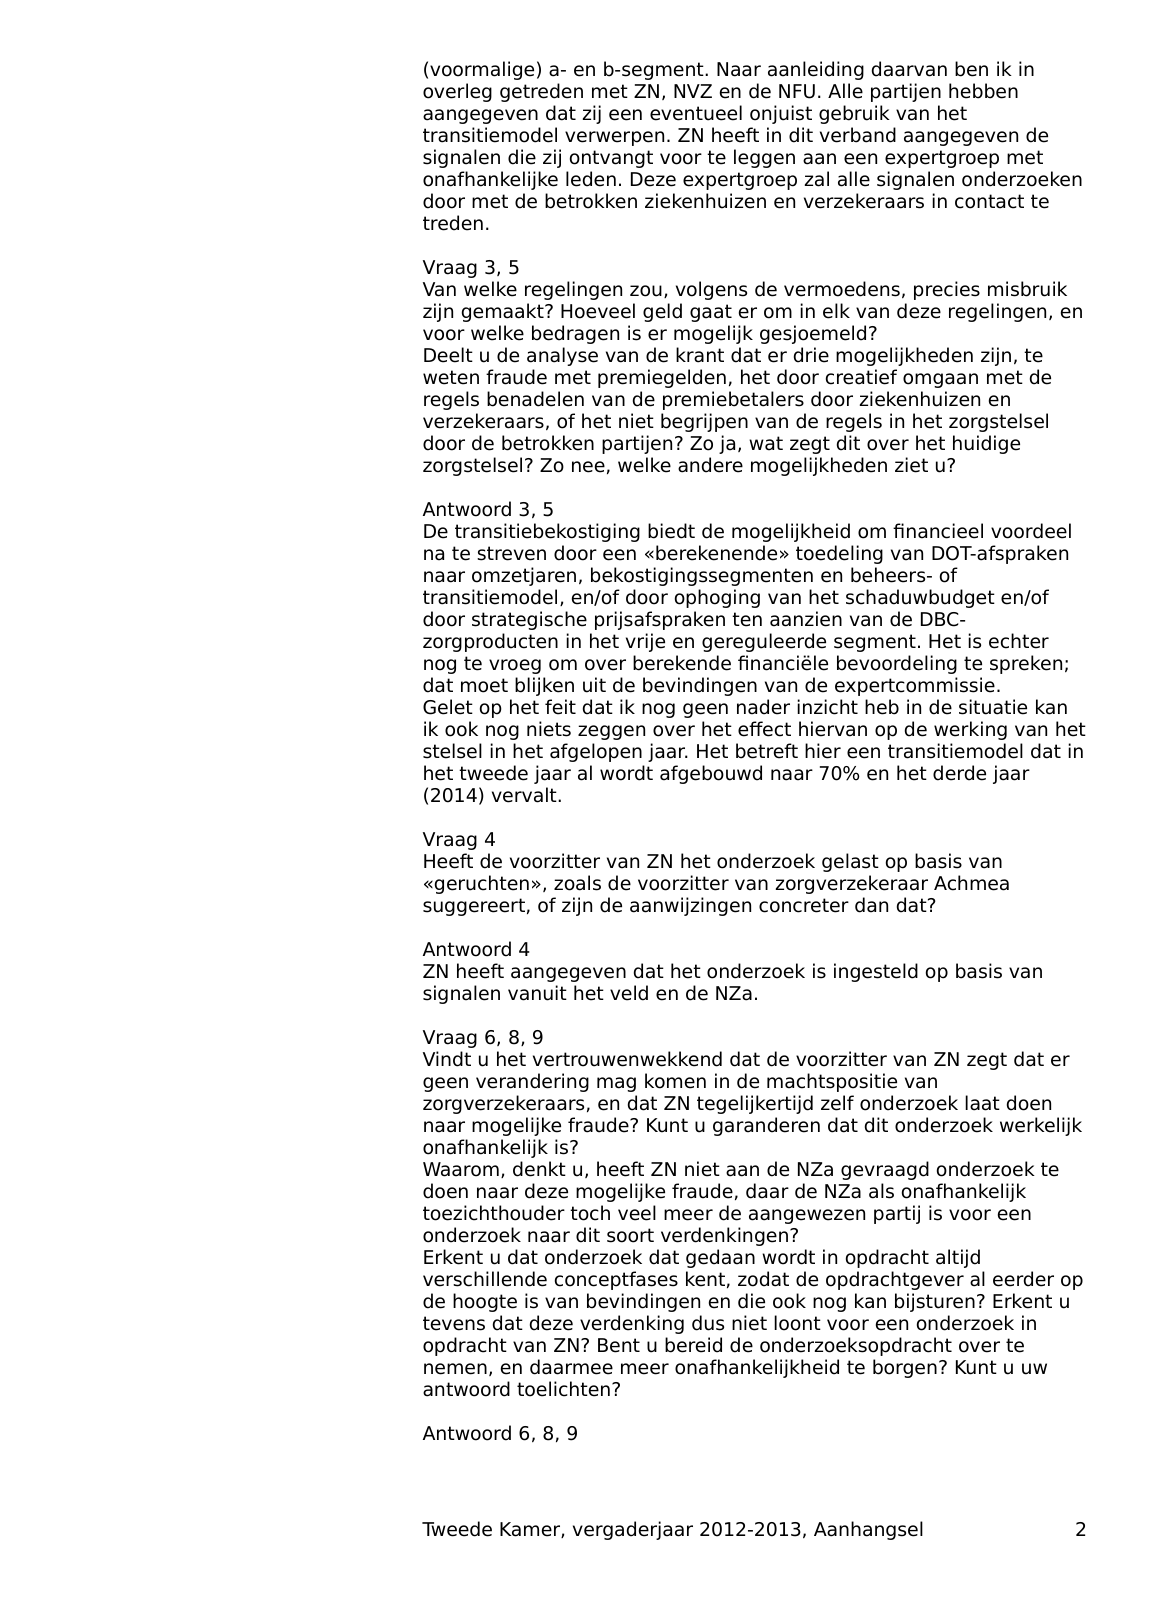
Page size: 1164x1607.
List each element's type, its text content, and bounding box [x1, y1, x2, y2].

text Deelt u de analyse van de krant dat er drie mogelijkheden zijn, te weten fraude met premiegelden, het door creatief omgaan met de regels benadelen van de premiebetalers door ziekenhuizen en verzekeraars, of het niet begrijpen van de regels in het zorgstelsel door de betrokken partijen? Zo ja, wat zegt dit over het huidige zorgstelsel? Zo nee, welke andere mogelijkheden ziet u? [422, 345, 1087, 477]
text De transitiebekostiging biedt de mogelijkheid om financieel voordeel na te streven door een «berekenende» toedeling van DOT-afspraken naar omzetjaren, bekostigingssegmenten en beheers- of transitiemodel, en/of door ophoging van het schaduwbudget en/of door strategische prijsafspraken ten aanzien van de DBC-zorgproducten in het vrije en gereguleerde segment. Het is echter nog te vroeg om over berekende financiële bevoordeling te spreken; dat moet blijken uit de bevindingen van de expertcommissie. [422, 521, 1087, 697]
text Vindt u het vertrouwenwekkend dat de voorzitter van ZN zegt dat er geen verandering mag komen in de machtspositie van zorgverzekeraars, en dat ZN tegelijkertijd zelf onderzoek laat doen naar mogelijke fraude? Kunt u garanderen dat dit onderzoek werkelijk onafhankelijk is? [422, 1049, 1087, 1159]
text Waarom, denkt u, heeft ZN niet aan de NZa gevraagd onderzoek te doen naar deze mogelijke fraude, daar de NZa als onafhankelijk toezichthouder toch veel meer de aangewezen partij is voor een onderzoek naar dit soort verdenkingen? [422, 1159, 1087, 1247]
text Heeft de voorzitter van ZN het onderzoek gelast op basis van «geruchten», zoals de voorzitter van zorgverzekeraar Achmea suggereert, of zijn de aanwijzingen concreter dan dat? [422, 851, 1087, 917]
text Gelet op het feit dat ik nog geen nader inzicht heb in de situatie kan ik ook nog niets zeggen over het effect hiervan op de werking van het stelsel in het afgelopen jaar. Het betreft hier een transitiemodel dat in het tweede jaar al wordt afgebouwd naar 70% en het derde jaar (2014) vervalt. [422, 697, 1087, 807]
text Van welke regelingen zou, volgens de vermoedens, precies misbruik zijn gemaakt? Hoeveel geld gaat er om in elk van deze regelingen, en voor welke bedragen is er mogelijk gesjoemeld? [422, 279, 1087, 345]
text Vraag 4 [422, 829, 1087, 851]
text ZN heeft aangegeven dat het onderzoek is ingesteld op basis van signalen vanuit het veld en de NZa. [422, 961, 1087, 1005]
text Vraag 6, 8, 9 [422, 1027, 1087, 1049]
text Antwoord 3, 5 [422, 499, 1087, 521]
text Erkent u dat onderzoek dat gedaan wordt in opdracht altijd verschillende conceptfases kent, zodat de opdrachtgever al eerder op de hoogte is van bevindingen en die ook nog kan bijsturen? Erkent u tevens dat deze verdenking dus niet loont voor een onderzoek in opdracht van ZN? Bent u bereid de onderzoeksopdracht over te nemen, en daarmee meer onafhankelijkheid te borgen? Kunt u uw antwoord toelichten? [422, 1247, 1087, 1401]
text (voormalige) a- en b-segment. Naar aanleiding daarvan ben ik in overleg getreden met ZN, NVZ en de NFU. Alle partijen hebben aangegeven dat zij een eventueel onjuist gebruik van het transitiemodel verwerpen. ZN heeft in dit verband aangegeven de signalen die zij ontvangt voor te leggen aan een expertgroep met onafhankelijke leden. Deze expertgroep zal alle signalen onderzoeken door met de betrokken ziekenhuizen en verzekeraars in contact te treden. [422, 59, 1087, 235]
text Vraag 3, 5 [422, 257, 1087, 279]
text Antwoord 6, 8, 9 [422, 1423, 1087, 1445]
text Antwoord 4 [422, 939, 1087, 961]
